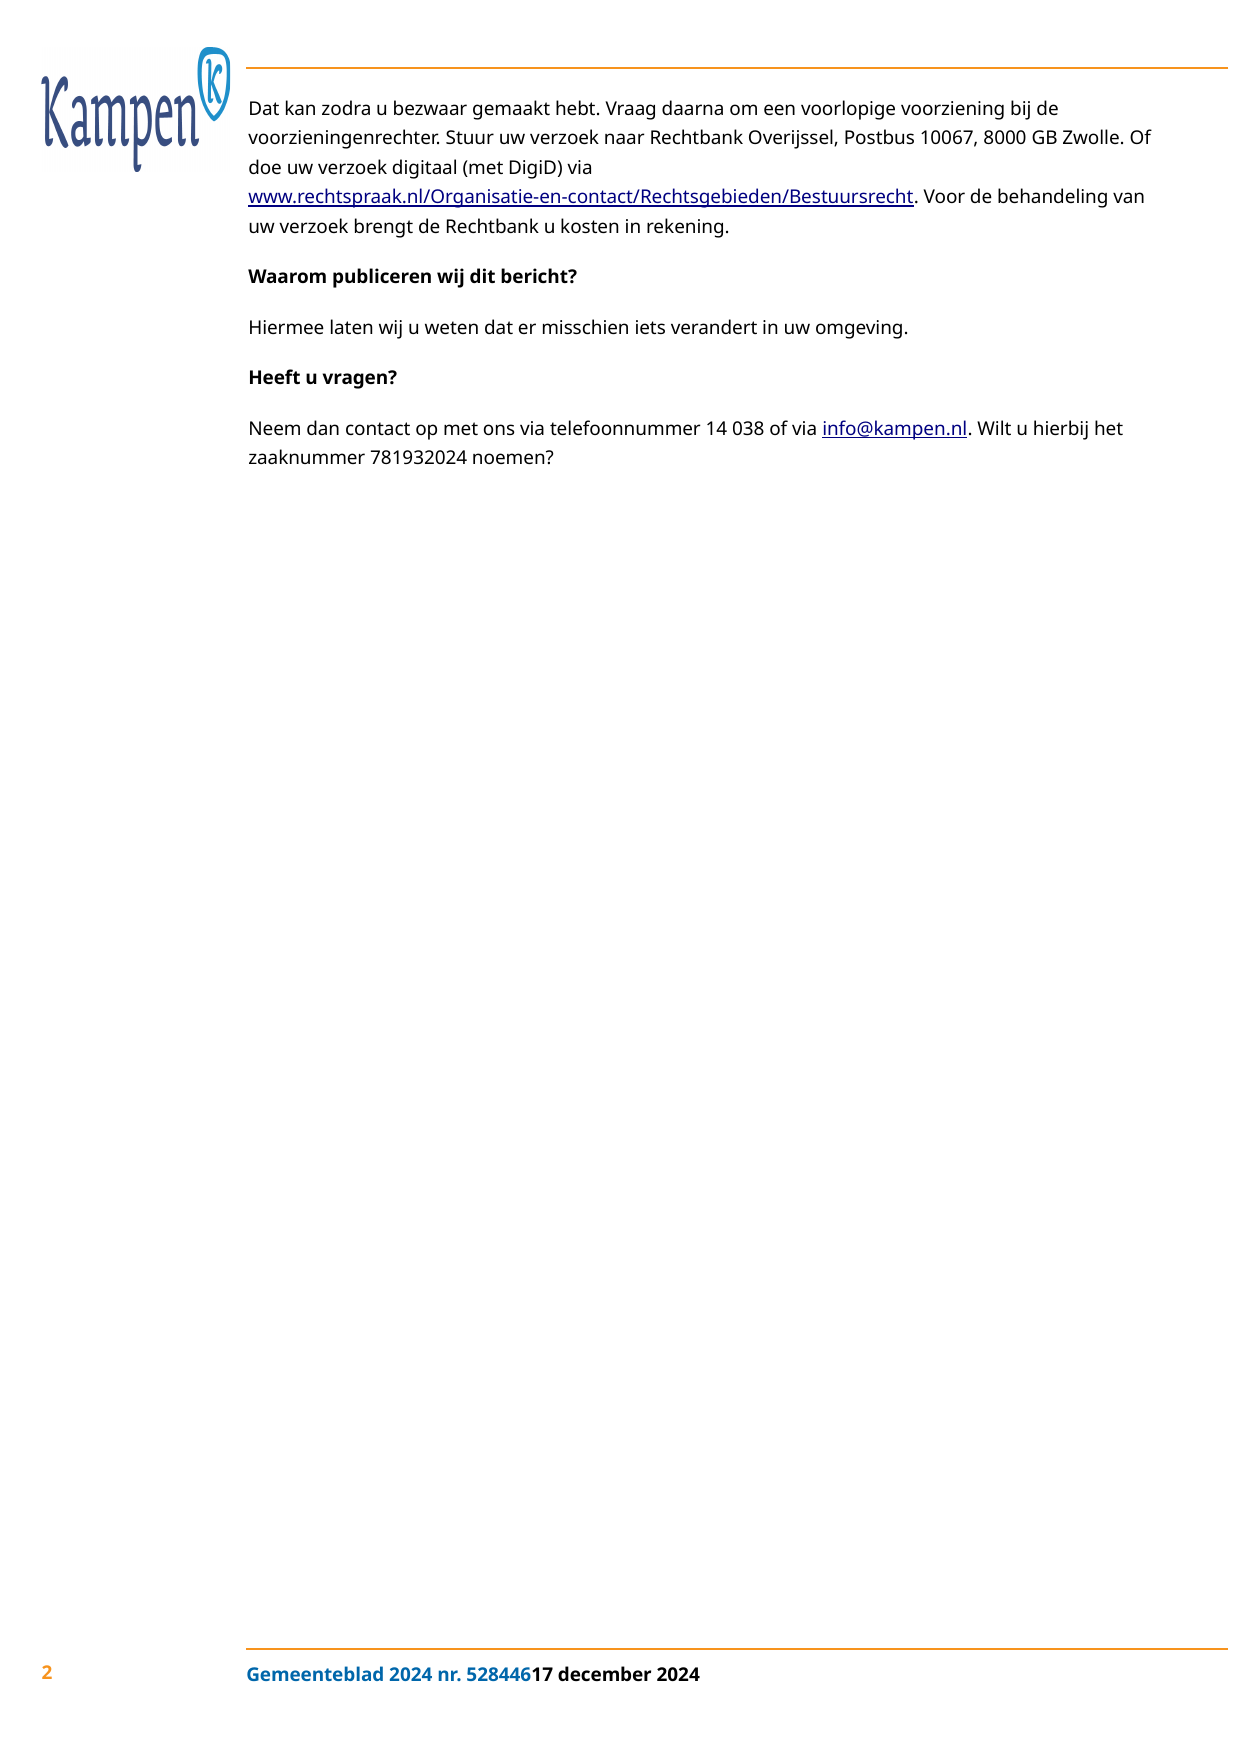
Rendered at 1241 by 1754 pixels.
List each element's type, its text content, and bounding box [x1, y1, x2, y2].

picture [41, 47, 231, 172]
text Hiermee laten wij u weten dat er misschien iets verandert in uw omgeving. [248, 314, 1152, 340]
text Heeft u vragen? [248, 364, 1152, 390]
text Dat kan zodra u bezwaar gemaakt hebt. Vraag daarna om een voorlopige voorziening bij de voorzieningenrechter. Stuur uw verzoek naar Rechtbank Overijssel, Postbus 10067, 8000 GB Zwolle. Of doe uw verzoek digitaal (met DigiD) via www.rechtspraak.nl/Organisatie-en-contact/Rechtsgebieden/Bestuursrecht. Voor de behandeling van uw verzoek brengt de Rechtbank u kosten in rekening. [248, 95, 1152, 239]
text Neem dan contact op met ons via telefoonnummer 14 038 of via info@kampen.nl. Wilt u hierbij het zaaknummer 781932024 noemen? [248, 415, 1152, 470]
text Waarom publiceren wij dit bericht? [248, 263, 1152, 289]
